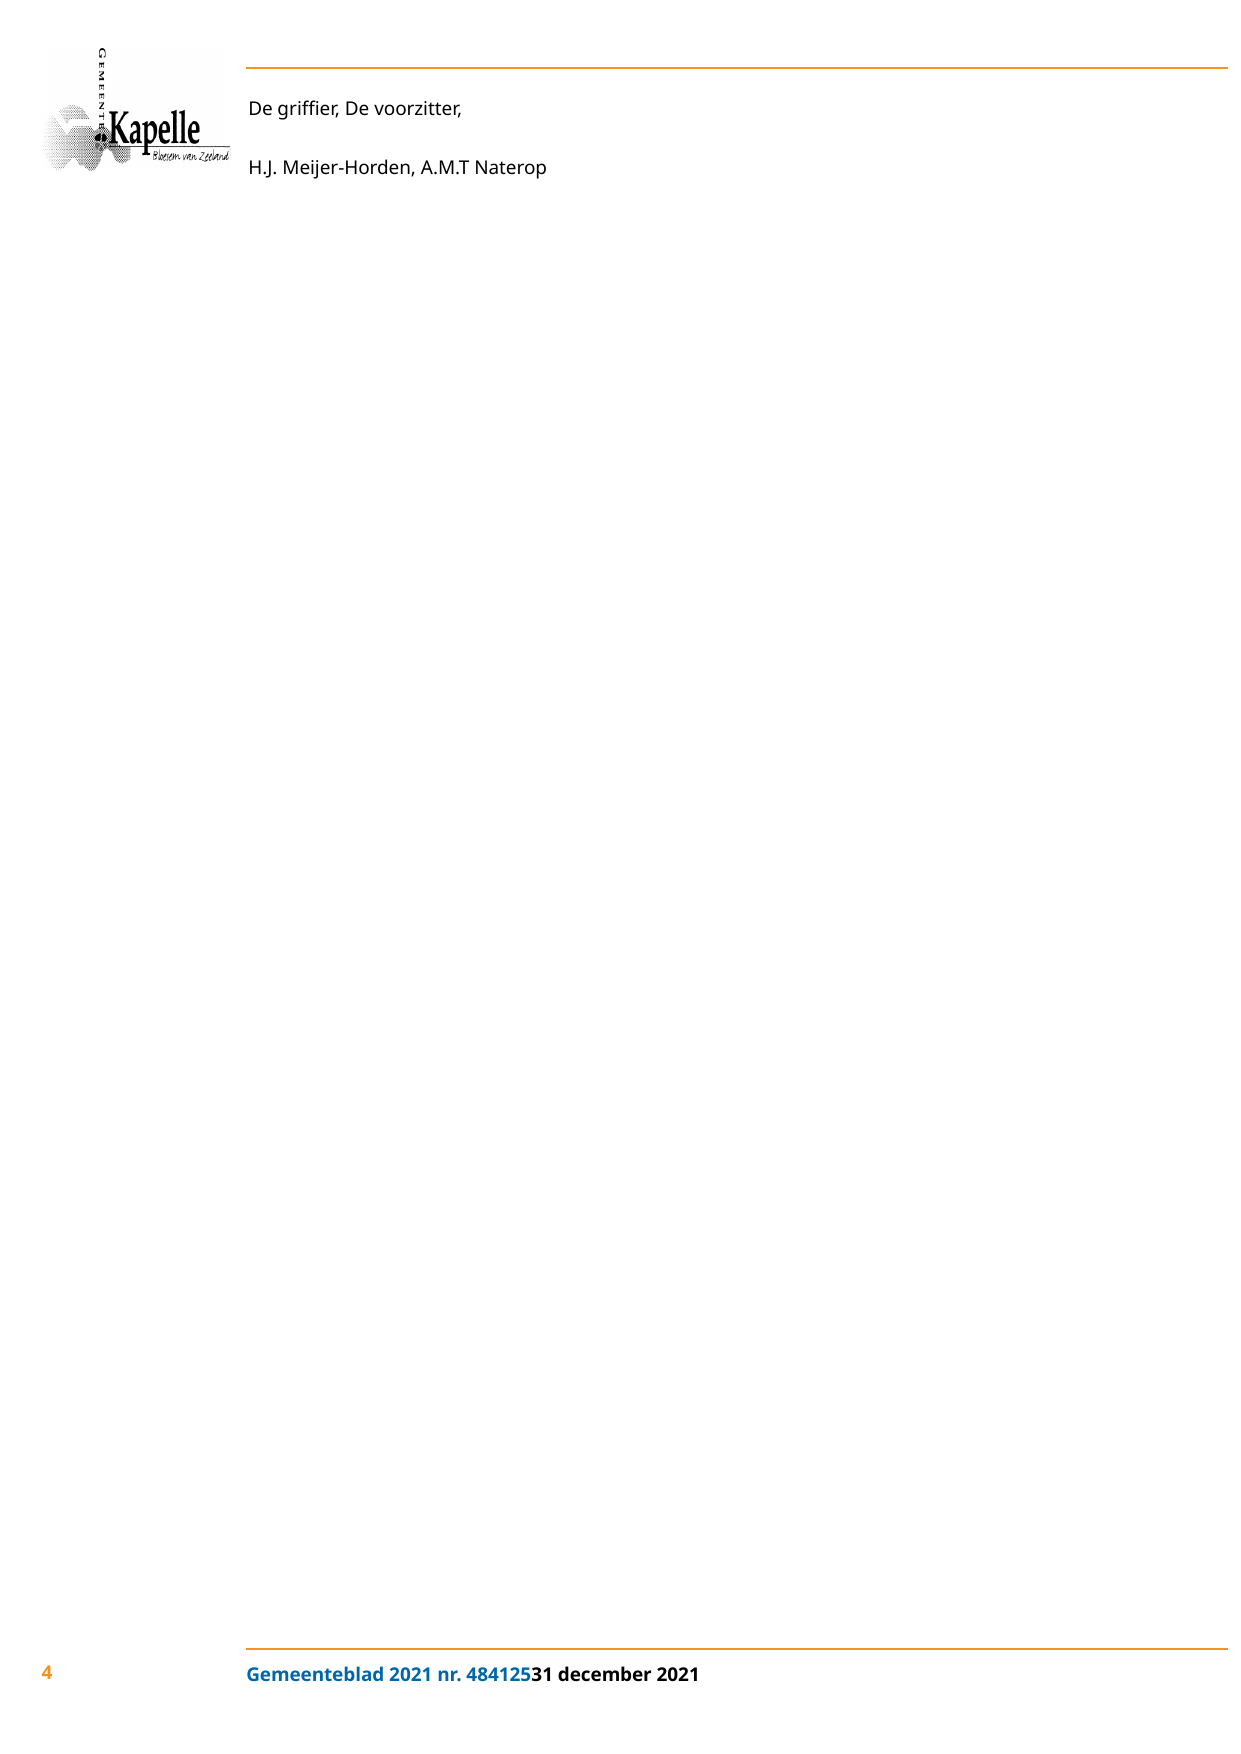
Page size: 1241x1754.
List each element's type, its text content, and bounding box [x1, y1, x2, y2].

picture [41, 47, 231, 172]
text De griffier, De voorzitter, [248, 95, 1152, 121]
text H.J. Meijer-Horden, A.M.T Naterop [248, 154, 1152, 180]
